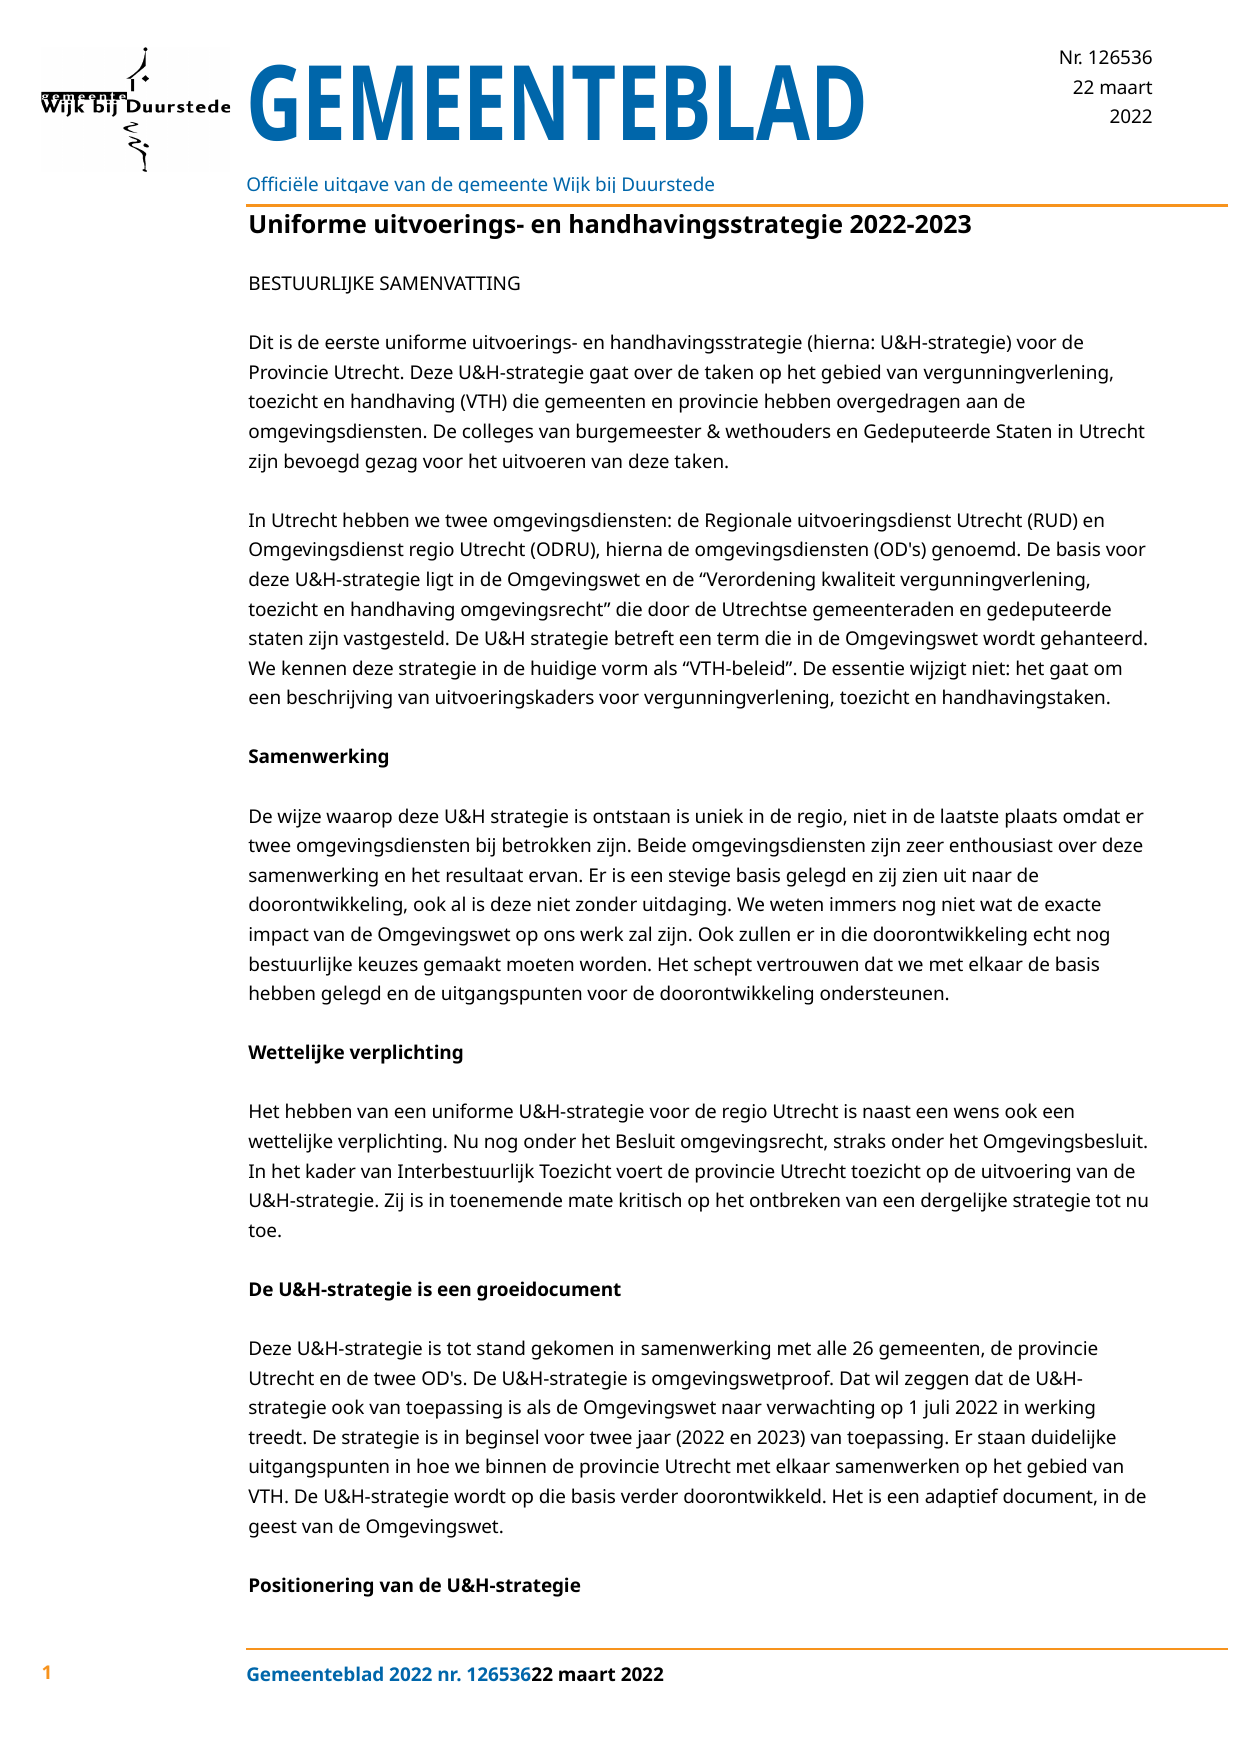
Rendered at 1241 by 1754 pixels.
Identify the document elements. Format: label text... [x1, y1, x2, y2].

text Samenwerking [248, 744, 1152, 769]
picture [41, 47, 231, 172]
text De wijze waarop deze U&H strategie is ontstaan is uniek in de regio, niet in de laatste plaats omdat er twee omgevingsdiensten bij betrokken zijn. Beide omgevingsdiensten zijn zeer enthousiast over deze samenwerking en het resultaat ervan. Er is een stevige basis gelegd en zij zien uit naar de doorontwikkeling, ook al is deze niet zonder uitdaging. We weten immers nog niet wat de exacte impact van de Omgevingswet op ons werk zal zijn. Ook zullen er in die doorontwikkeling echt nog bestuurlijke keuzes gemaakt moeten worden. Het schept vertrouwen dat we met elkaar de basis hebben gelegd en de uitgangspunten voor de doorontwikkeling ondersteunen. [248, 803, 1152, 1006]
text De U&H-strategie is een groeidocument [248, 1276, 1152, 1302]
text Dit is de eerste uniforme uitvoerings- en handhavingsstrategie (hierna: U&H-strategie) voor de Provincie Utrecht. Deze U&H-strategie gaat over de taken op het gebied van vergunningverlening, toezicht en handhaving (VTH) die gemeenten en provincie hebben overgedragen aan de omgevingsdiensten. De colleges van burgemeester & wethouders en Gedeputeerde Staten in Utrecht zijn bevoegd gezag voor het uitvoeren van deze taken. [248, 329, 1152, 473]
text In Utrecht hebben we twee omgevingsdiensten: de Regionale uitvoeringsdienst Utrecht (RUD) en Omgevingsdienst regio Utrecht (ODRU), hierna de omgevingsdiensten (OD's) genoemd. De basis voor deze U&H-strategie ligt in de Omgevingswet en de “Verordening kwaliteit vergunningverlening, toezicht en handhaving omgevingsrecht” die door de Utrechtse gemeenteraden en gedeputeerde staten zijn vastgesteld. De U&H strategie betreft een term die in de Omgevingswet wordt gehanteerd. We kennen deze strategie in de huidige vorm als “VTH-beleid”. De essentie wijzigt niet: het gaat om een beschrijving van uitvoeringskaders voor vergunningverlening, toezicht en handhavingstaken. [248, 507, 1152, 710]
text BESTUURLIJKE SAMENVATTING [248, 270, 1152, 296]
text Positionering van de U&H-strategie [248, 1572, 1152, 1598]
text Uniforme uitvoerings- en handhavingsstrategie 2022-2023 [248, 207, 1152, 241]
text Wettelijke verplichting [248, 1039, 1152, 1065]
text Deze U&H-strategie is tot stand gekomen in samenwerking met alle 26 gemeenten, de provincie Utrecht en de twee OD's. De U&H-strategie is omgevingswetproof. Dat wil zeggen dat de U&H-strategie ook van toepassing is als de Omgevingswet naar verwachting op 1 juli 2022 in werking treedt. De strategie is in beginsel voor twee jaar (2022 en 2023) van toepassing. Er staan duidelijke uitgangspunten in hoe we binnen de provincie Utrecht met elkaar samenwerken op het gebied van VTH. De U&H-strategie wordt op die basis verder doorontwikkeld. Het is een adaptief document, in de geest van de Omgevingswet. [248, 1335, 1152, 1538]
text Het hebben van een uniforme U&H-strategie voor de regio Utrecht is naast een wens ook een wettelijke verplichting. Nu nog onder het Besluit omgevingsrecht, straks onder het Omgevingsbesluit. In het kader van Interbestuurlijk Toezicht voert de provincie Utrecht toezicht op de uitvoering van de U&H-strategie. Zij is in toenemende mate kritisch op het ontbreken van een dergelijke strategie tot nu toe. [248, 1099, 1152, 1243]
